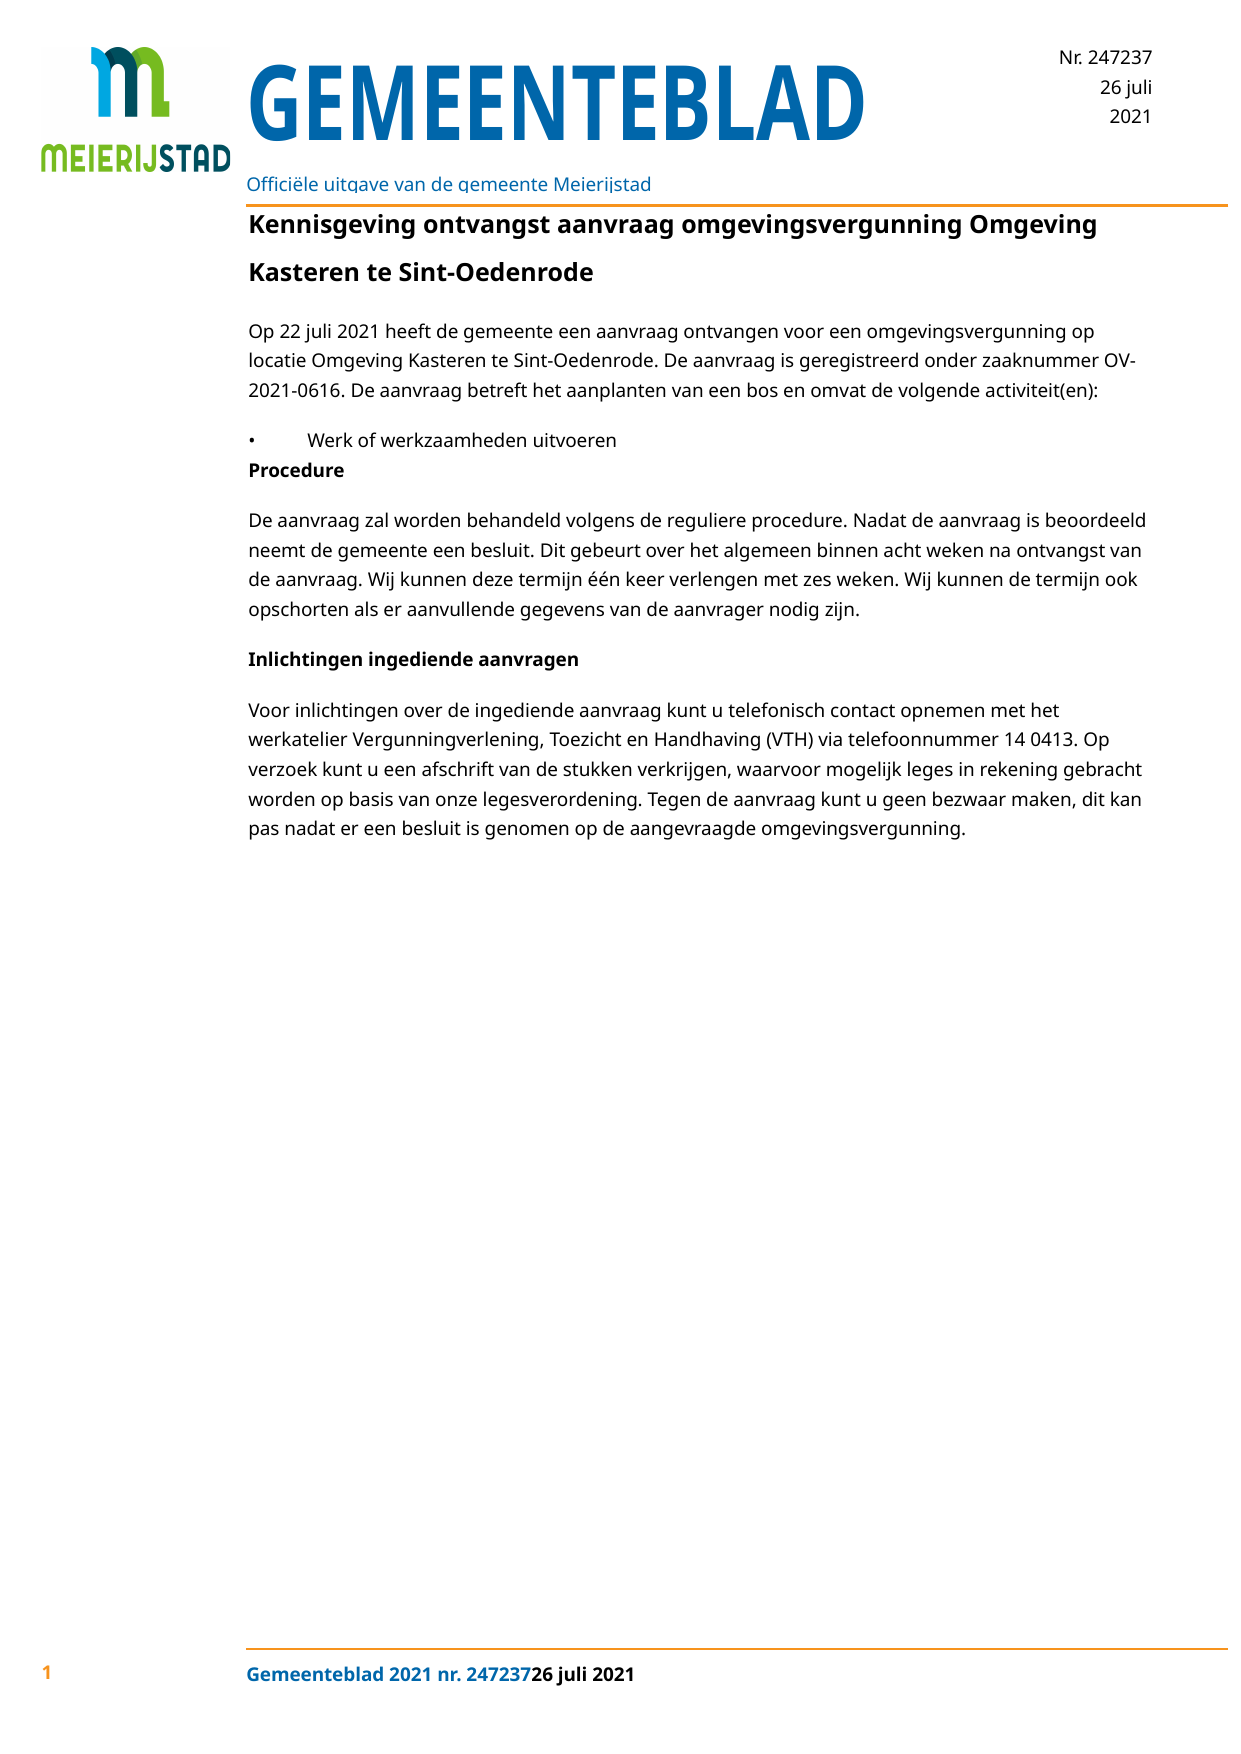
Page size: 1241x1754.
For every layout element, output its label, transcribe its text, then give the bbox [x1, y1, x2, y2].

text De aanvraag zal worden behandeld volgens de reguliere procedure. Nadat de aanvraag is beoordeeld neemt de gemeente een besluit. Dit gebeurt over het algemeen binnen acht weken na ontvangst van de aanvraag. Wij kunnen deze termijn één keer verlengen met zes weken. Wij kunnen de termijn ook opschorten als er aanvullende gegevens van de aanvrager nodig zijn. [248, 507, 1152, 622]
text Op 22 juli 2021 heeft de gemeente een aanvraag ontvangen voor een omgevingsvergunning op locatie Omgeving Kasteren te Sint-Oedenrode. De aanvraag is geregistreerd onder zaaknummer OV-2021-0616. De aanvraag betreft het aanplanten van een bos en omvat de volgende activiteit(en): [248, 318, 1152, 403]
text Inlichtingen ingediende aanvragen [248, 647, 1152, 672]
text Kennisgeving ontvangst aanvraag omgevingsvergunning Omgeving Kasteren te Sint-Oedenrode [248, 207, 1152, 288]
picture [41, 47, 231, 172]
list Werk of werkzaamheden uitvoeren [248, 427, 1152, 453]
text Procedure [248, 457, 1152, 483]
text Voor inlichtingen over de ingediende aanvraag kunt u telefonisch contact opnemen met het werkatelier Vergunningverlening, Toezicht en Handhaving (VTH) via telefoonnummer 14 0413. Op verzoek kunt u een afschrift van de stukken verkrijgen, waarvoor mogelijk leges in rekening gebracht worden op basis van onze legesverordening. Tegen de aanvraag kunt u geen bezwaar maken, dit kan pas nadat er een besluit is genomen op de aangevraagde omgevingsvergunning. [248, 697, 1152, 841]
